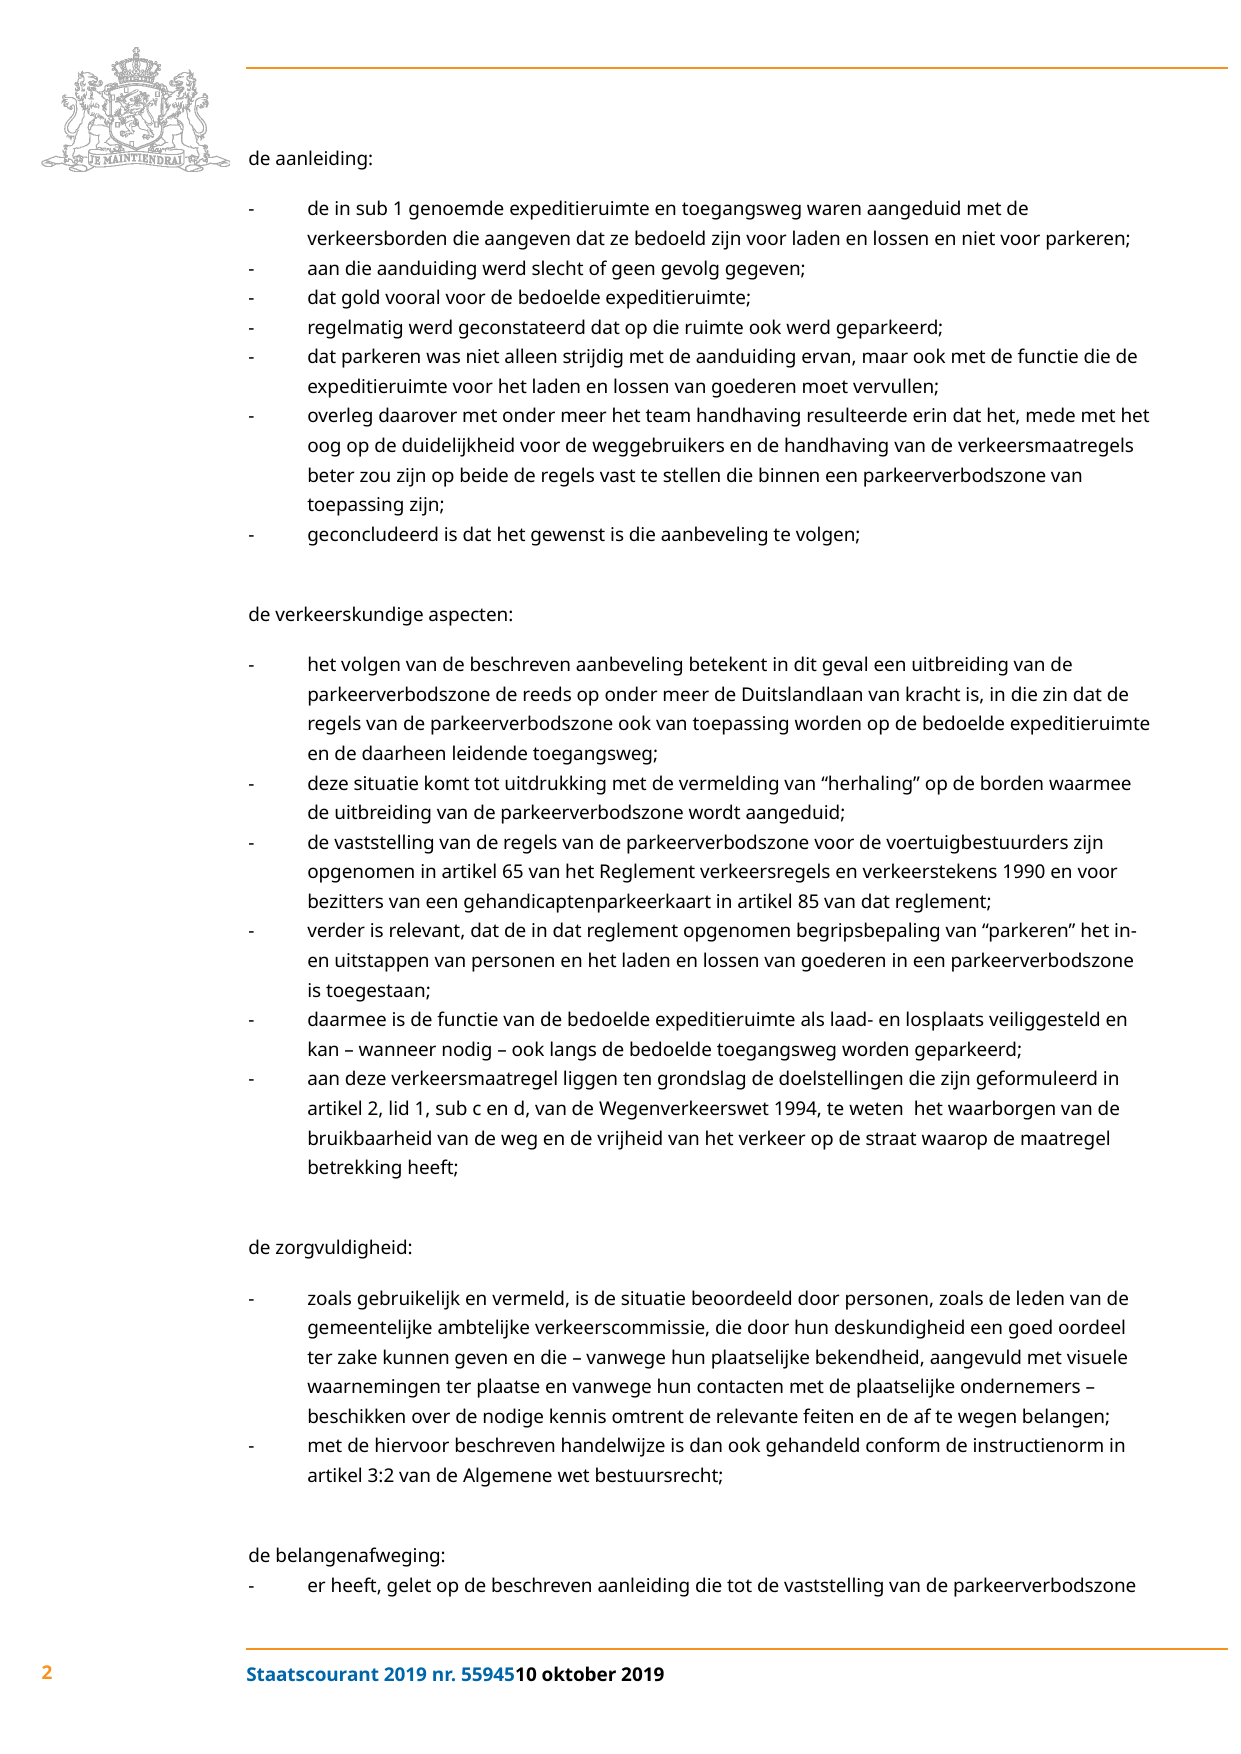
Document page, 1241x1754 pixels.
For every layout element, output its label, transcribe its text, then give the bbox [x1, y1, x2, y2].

list regelmatig werd geconstateerd dat op die ruimte ook werd geparkeerd; [248, 314, 1152, 340]
text de verkeerskundige aspecten: [248, 601, 1152, 627]
list zoals gebruikelijk en vermeld, is de situatie beoordeeld door personen, zoals de leden van de gemeentelijke ambtelijke verkeerscommissie, die door hun deskundigheid een goed oordeel ter zake kunnen geven en die – vanwege hun plaatselijke bekendheid, aangevuld met visuele waarnemingen ter plaatse en vanwege hun contacten met de plaatselijke ondernemers – beschikken over de nodige kennis omtrent de relevante feiten en de af te wegen belangen; [248, 1285, 1152, 1429]
list aan die aanduiding werd slecht of geen gevolg gegeven; [248, 255, 1152, 281]
text de aanleiding: [248, 145, 1152, 171]
list aan deze verkeersmaatregel liggen ten grondslag de doelstellingen die zijn geformuleerd in artikel 2, lid 1, sub c en d, van de Wegenverkeerswet 1994, te weten het waarborgen van de bruikbaarheid van de weg en de vrijheid van het verkeer op de straat waarop de maatregel betrekking heeft; [248, 1066, 1152, 1180]
list dat parkeren was niet alleen strijdig met de aanduiding ervan, maar ook met de functie die de expeditieruimte voor het laden en lossen van goederen moet vervullen; [248, 343, 1152, 399]
text de belangenafweging: [248, 1542, 1152, 1568]
text de zorgvuldigheid: [248, 1234, 1152, 1260]
list de vaststelling van de regels van de parkeerverbodszone voor de voertuigbestuurders zijn opgenomen in artikel 65 van het Reglement verkeersregels en verkeerstekens 1990 en voor bezitters van een gehandicaptenparkeerkaart in artikel 85 van dat reglement; [248, 829, 1152, 914]
list dat gold vooral voor de bedoelde expeditieruimte; [248, 284, 1152, 310]
list overleg daarover met onder meer het team handhaving resulteerde erin dat het, mede met het oog op de duidelijkheid voor de weggebruikers en de handhaving van de verkeersmaatregels beter zou zijn op beide de regels vast te stellen die binnen een parkeerverbodszone van toepassing zijn; [248, 403, 1152, 517]
list verder is relevant, dat de in dat reglement opgenomen begripsbepaling van “parkeren” het in- en uitstappen van personen en het laden en lossen van goederen in een parkeerverbodszone is toegestaan; [248, 918, 1152, 1003]
list deze situatie komt tot uitdrukking met de vermelding van “herhaling” op de borden waarmee de uitbreiding van de parkeerverbodszone wordt aangeduid; [248, 770, 1152, 825]
picture [41, 47, 231, 172]
list er heeft, gelet op de beschreven aanleiding die tot de vaststelling van de parkeerverbodszone [248, 1572, 1152, 1598]
list het volgen van de beschreven aanbeveling betekent in dit geval een uitbreiding van de parkeerverbodszone de reeds op onder meer de Duitslandlaan van kracht is, in die zin dat de regels van de parkeerverbodszone ook van toepassing worden op de bedoelde expeditieruimte en de daarheen leidende toegangsweg; [248, 651, 1152, 766]
list geconcludeerd is dat het gewenst is die aanbeveling te volgen; [248, 521, 1152, 547]
list met de hiervoor beschreven handelwijze is dan ook gehandeld conform de instructienorm in artikel 3:2 van de Algemene wet bestuursrecht; [248, 1433, 1152, 1488]
list de in sub 1 genoemde expeditieruimte en toegangsweg waren aangeduid met de verkeersborden die aangeven dat ze bedoeld zijn voor laden en lossen en niet voor parkeren; [248, 196, 1152, 251]
list daarmee is de functie van de bedoelde expeditieruimte als laad- en losplaats veiliggesteld en kan – wanneer nodig – ook langs de bedoelde toegangsweg worden geparkeerd; [248, 1006, 1152, 1062]
